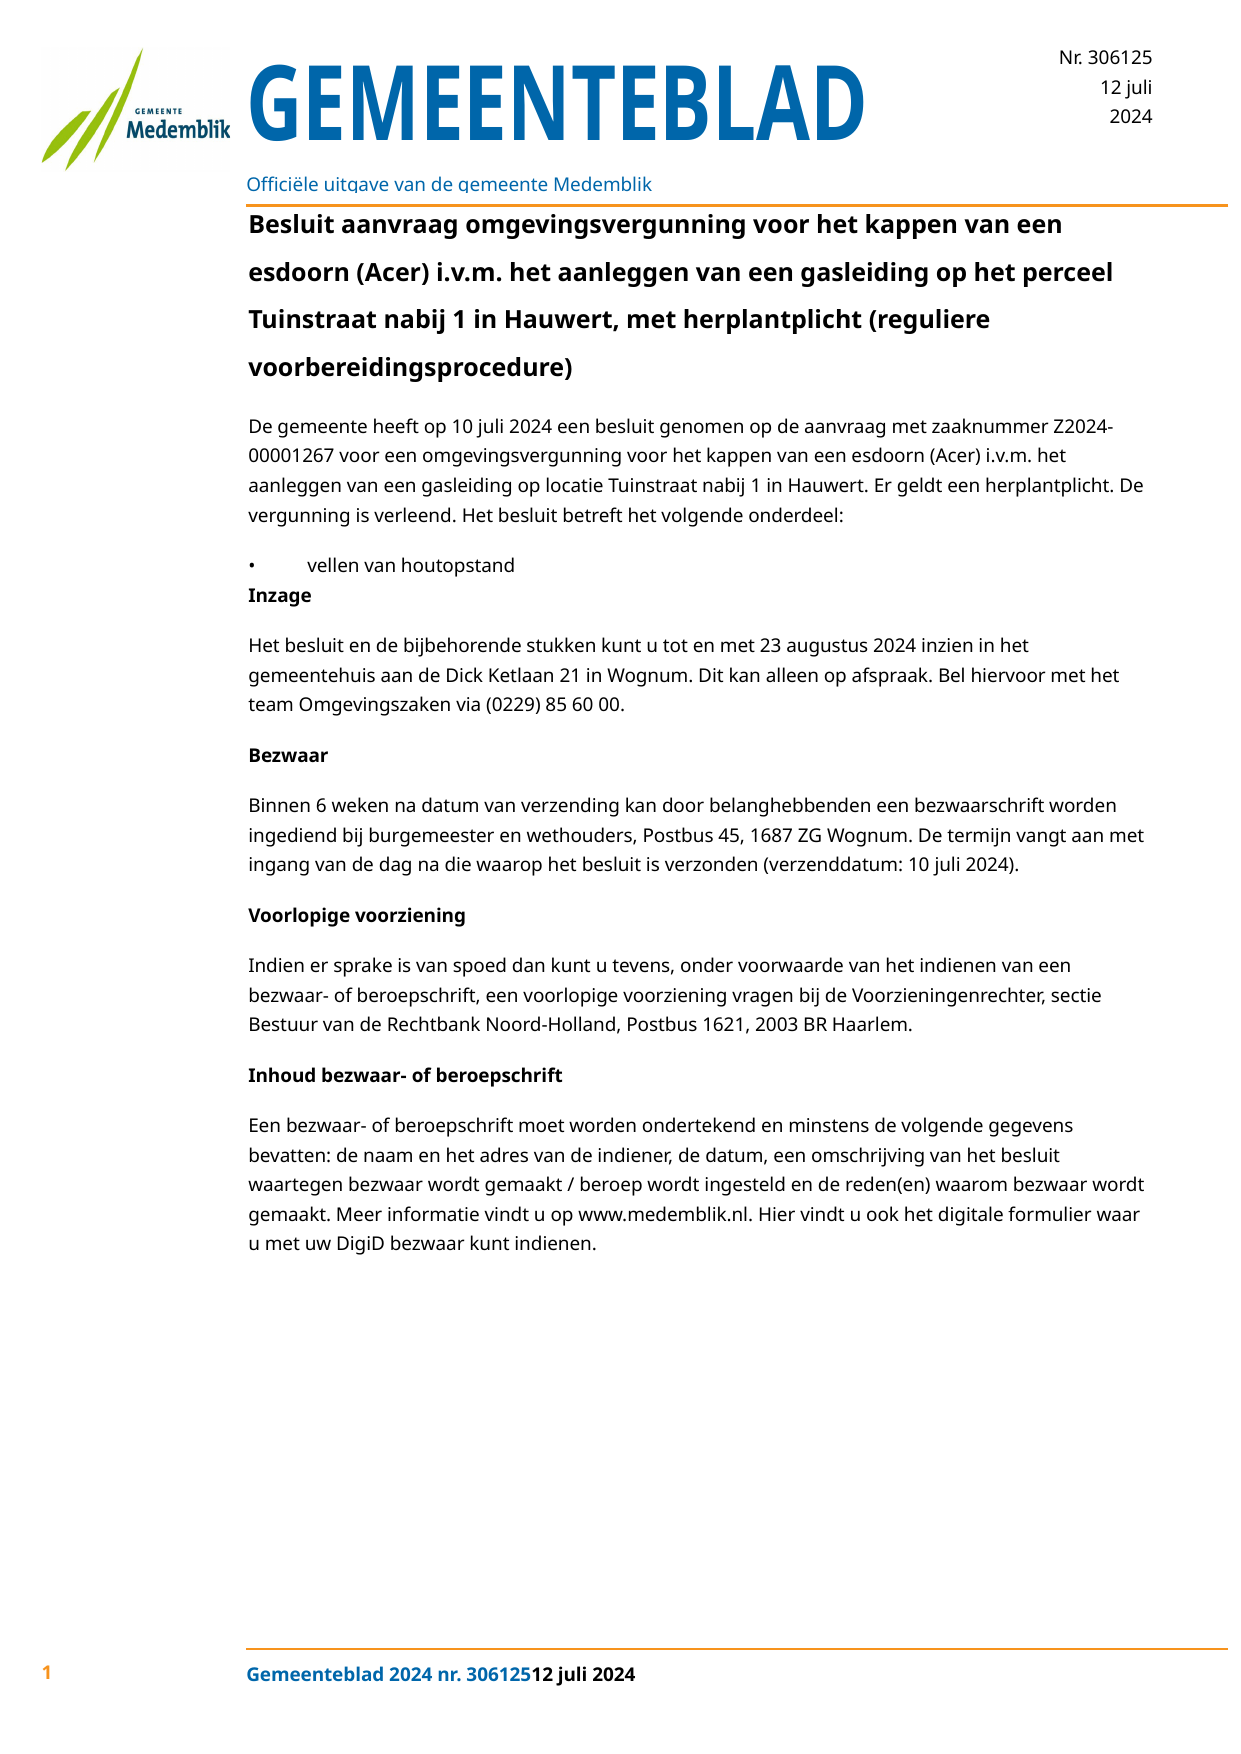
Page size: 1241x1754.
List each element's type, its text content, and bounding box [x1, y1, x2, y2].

picture [41, 47, 231, 172]
text Besluit aanvraag omgevingsvergunning voor het kappen van een esdoorn (Acer) i.v.m. het aanleggen van een gasleiding op het perceel Tuinstraat nabij 1 in Hauwert, met herplantplicht (reguliere voorbereidingsprocedure) [248, 207, 1152, 384]
text Indien er sprake is van spoed dan kunt u tevens, onder voorwaarde van het indienen van een bezwaar- of beroepschrift, een voorlopige voorziening vragen bij de Voorzieningenrechter, sectie Bestuur van de Rechtbank Noord-Holland, Postbus 1621, 2003 BR Haarlem. [248, 952, 1152, 1037]
list vellen van houtopstand [248, 552, 1152, 578]
text Inhoud bezwaar- of beroepschrift [248, 1062, 1152, 1088]
text Inzage [248, 582, 1152, 608]
text Binnen 6 weken na datum van verzending kan door belanghebbenden een bezwaarschrift worden ingediend bij burgemeester en wethouders, Postbus 45, 1687 ZG Wognum. De termijn vangt aan met ingang van de dag na die waarop het besluit is verzonden (verzenddatum: 10 juli 2024). [248, 792, 1152, 877]
text Bezwaar [248, 742, 1152, 768]
text Een bezwaar- of beroepschrift moet worden ondertekend en minstens de volgende gegevens bevatten: de naam en het adres van de indiener, de datum, een omschrijving van het besluit waartegen bezwaar wordt gemaakt / beroep wordt ingesteld en de reden(en) waarom bezwaar wordt gemaakt. Meer informatie vindt u op www.medemblik.nl. Hier vindt u ook het digitale formulier waar u met uw DigiD bezwaar kunt indienen. [248, 1112, 1152, 1256]
text Het besluit en de bijbehorende stukken kunt u tot en met 23 augustus 2024 inzien in het gemeentehuis aan de Dick Ketlaan 21 in Wognum. Dit kan alleen op afspraak. Bel hiervoor met het team Omgevingszaken via (0229) 85 60 00. [248, 632, 1152, 717]
text Voorlopige voorziening [248, 902, 1152, 928]
text De gemeente heeft op 10 juli 2024 een besluit genomen op de aanvraag met zaaknummer Z2024-00001267 voor een omgevingsvergunning voor het kappen van een esdoorn (Acer) i.v.m. het aanleggen van een gasleiding op locatie Tuinstraat nabij 1 in Hauwert. Er geldt een herplantplicht. De vergunning is verleend. Het besluit betreft het volgende onderdeel: [248, 413, 1152, 528]
